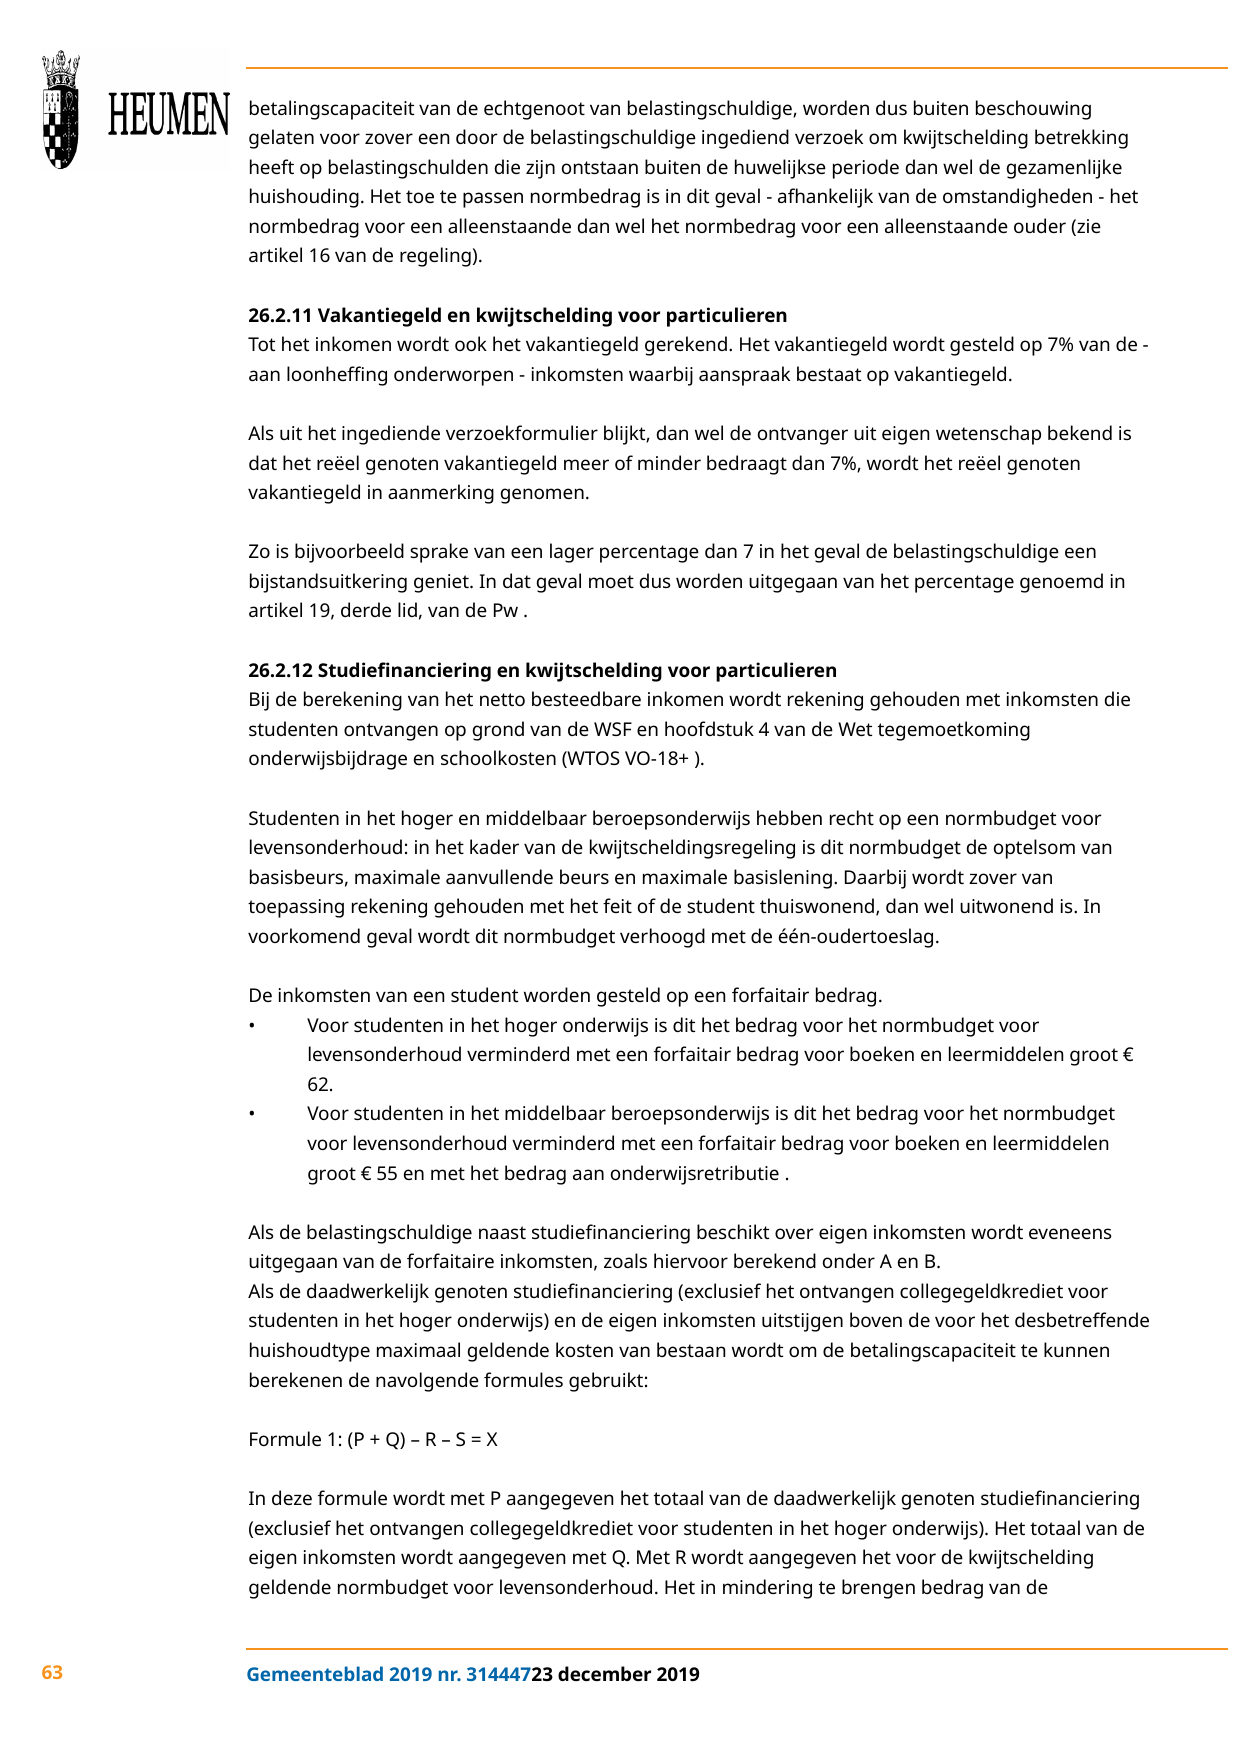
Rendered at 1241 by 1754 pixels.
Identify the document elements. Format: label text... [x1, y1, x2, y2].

text Zo is bijvoorbeeld sprake van een lager percentage dan 7 in het geval de belastingschuldige een bijstandsuitkering geniet. In dat geval moet dus worden uitgegaan van het percentage genoemd in artikel 19, derde lid, van de Pw . [248, 538, 1152, 623]
text In deze formule wordt met P aangegeven het totaal van de daadwerkelijk genoten studiefinanciering (exclusief het ontvangen collegegeldkrediet voor studenten in het hoger onderwijs). Het totaal van de eigen inkomsten wordt aangegeven met Q. Met R wordt aangegeven het voor de kwijtschelding geldende normbudget voor levensonderhoud. Het in mindering te brengen bedrag van de [248, 1485, 1152, 1600]
text Studenten in het hoger en middelbaar beroepsonderwijs hebben recht op een normbudget voor levensonderhoud: in het kader van de kwijtscheldingsregeling is dit normbudget de optelsom van basisbeurs, maximale aanvullende beurs en maximale basislening. Daarbij wordt zover van toepassing rekening gehouden met het feit of de student thuiswonend, dan wel uitwonend is. In voorkomend geval wordt dit normbudget verhoogd met de één-oudertoeslag. [248, 805, 1152, 949]
text 26.2.12 Studiefinanciering en kwijtschelding voor particulieren [248, 657, 1152, 683]
text Tot het inkomen wordt ook het vakantiegeld gerekend. Het vakantiegeld wordt gesteld op 7% van de - aan loonheffing onderworpen - inkomsten waarbij aanspraak bestaat op vakantiegeld. [248, 331, 1152, 387]
text Bij de berekening van het netto besteedbare inkomen wordt rekening gehouden met inkomsten die studenten ontvangen op grond van de WSF en hoofdstuk 4 van de Wet tegemoetkoming onderwijsbijdrage en schoolkosten (WTOS VO-18+ ). [248, 686, 1152, 771]
text Als de daadwerkelijk genoten studiefinanciering (exclusief het ontvangen collegegeldkrediet voor studenten in het hoger onderwijs) en de eigen inkomsten uitstijgen boven de voor het desbetreffende huishoudtype maximaal geldende kosten van bestaan wordt om de betalingscapaciteit te kunnen berekenen de navolgende formules gebruikt: [248, 1278, 1152, 1393]
picture [41, 47, 231, 172]
text Als de belastingschuldige naast studiefinanciering beschikt over eigen inkomsten wordt eveneens uitgegaan van de forfaitaire inkomsten, zoals hiervoor berekend onder A en B. [248, 1219, 1152, 1274]
text 26.2.11 Vakantiegeld en kwijtschelding voor particulieren [248, 302, 1152, 328]
text De inkomsten van een student worden gesteld op een forfaitair bedrag. [248, 982, 1152, 1008]
text Formule 1: (P + Q) – R – S = X [248, 1426, 1152, 1452]
list Voor studenten in het middelbaar beroepsonderwijs is dit het bedrag voor het normbudget voor levensonderhoud verminderd met een forfaitair bedrag voor boeken en leermiddelen groot € 55 en met het bedrag aan onderwijsretributie . [248, 1101, 1152, 1186]
text betalingscapaciteit van de echtgenoot van belastingschuldige, worden dus buiten beschouwing gelaten voor zover een door de belastingschuldige ingediend verzoek om kwijtschelding betrekking heeft op belastingschulden die zijn ontstaan buiten de huwelijkse periode dan wel de gezamenlijke huishouding. Het toe te passen normbedrag is in dit geval - afhankelijk van de omstandigheden - het normbedrag voor een alleenstaande dan wel het normbedrag voor een alleenstaande ouder (zie artikel 16 van de regeling). [248, 95, 1152, 268]
text Als uit het ingediende verzoekformulier blijkt, dan wel de ontvanger uit eigen wetenschap bekend is dat het reëel genoten vakantiegeld meer of minder bedraagt dan 7%, wordt het reëel genoten vakantiegeld in aanmerking genomen. [248, 420, 1152, 505]
list Voor studenten in het hoger onderwijs is dit het bedrag voor het normbudget voor levensonderhoud verminderd met een forfaitair bedrag voor boeken en leermiddelen groot € 62. [248, 1012, 1152, 1097]
